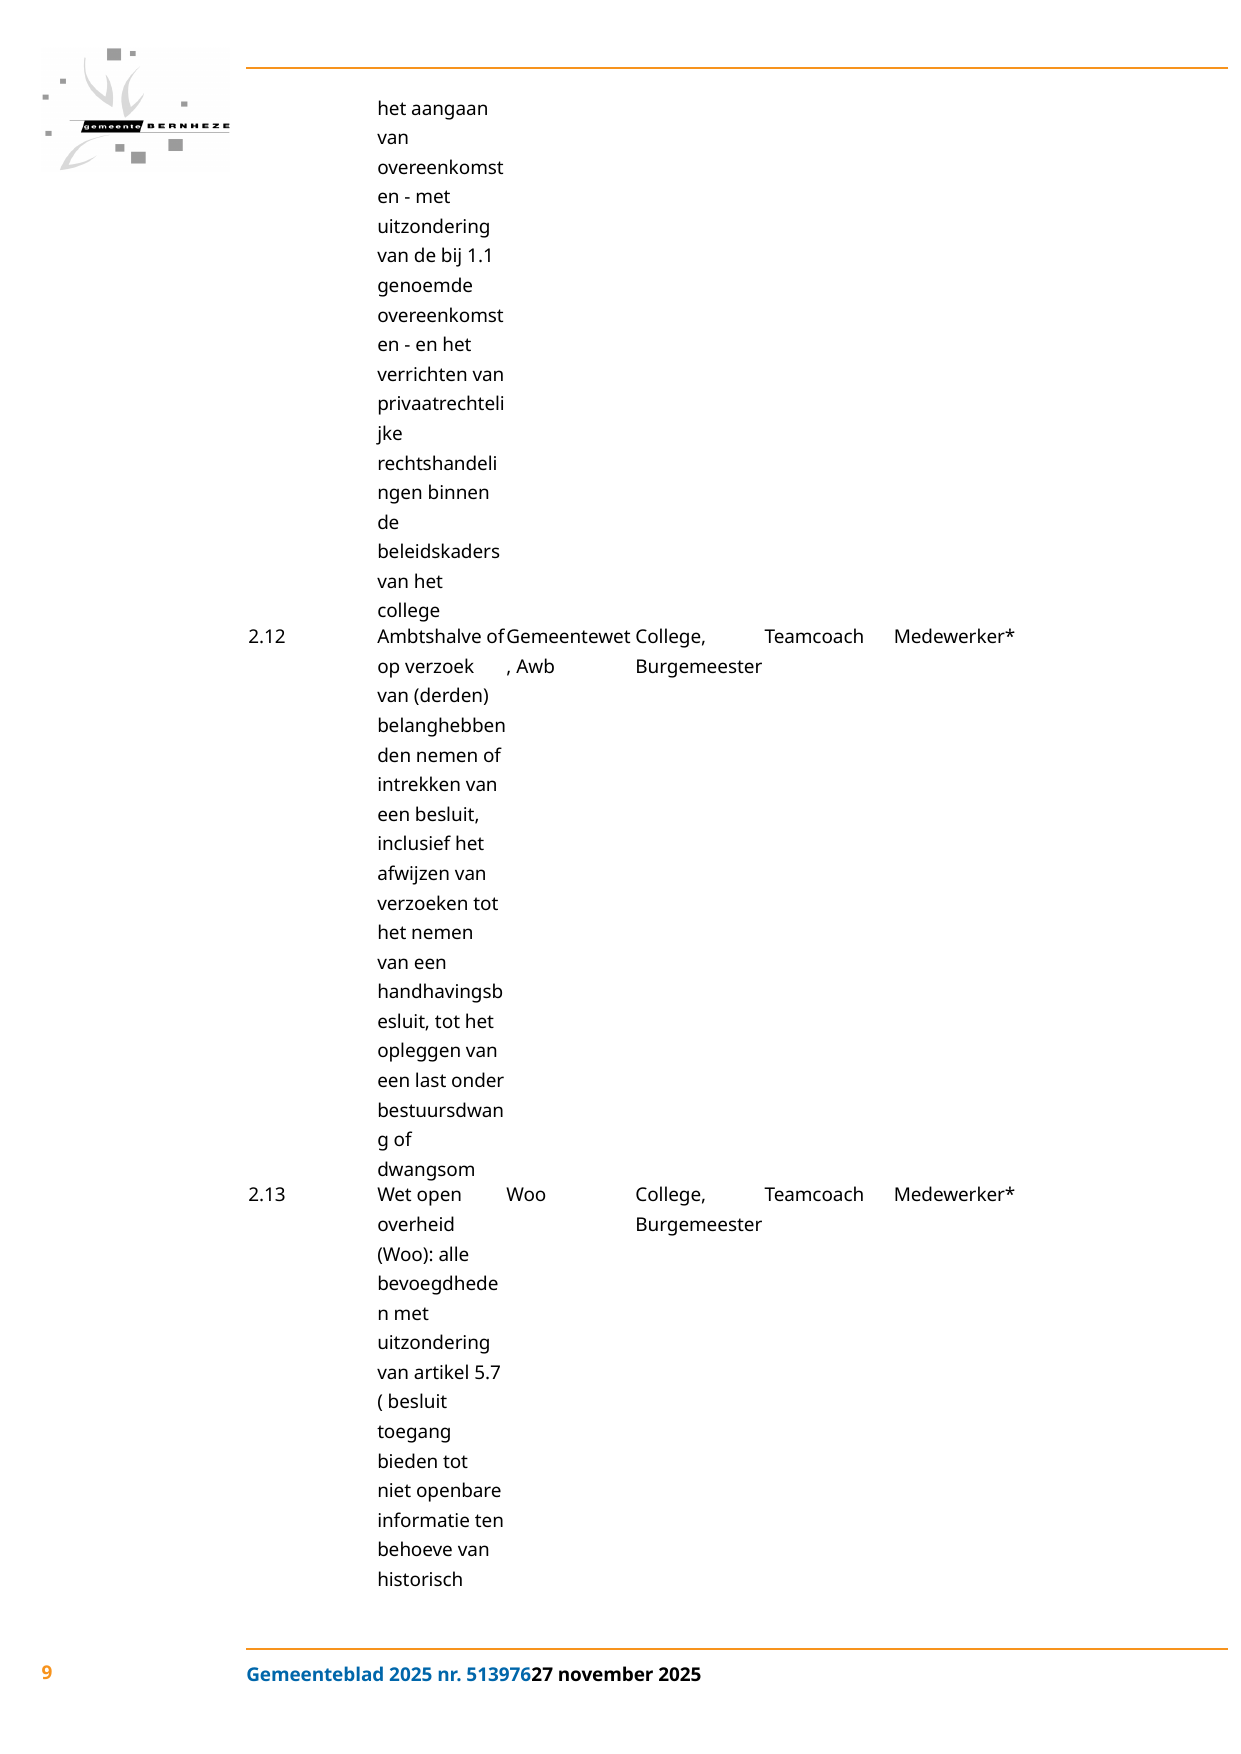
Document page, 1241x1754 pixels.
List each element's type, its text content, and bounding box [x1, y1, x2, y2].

table_cell Wet open overheid (Woo): alle bevoegdheden met uitzondering van artikel 5.7 ( besluit toegang bieden tot niet openbare informatie ten behoeve van historisch [377, 1182, 506, 1592]
table_cell Medewerker* [894, 1182, 1022, 1592]
table_cell [1023, 624, 1152, 1182]
table_cell Medewerker* [894, 624, 1022, 1182]
table_cell [764, 95, 893, 623]
table_cell [894, 95, 1022, 623]
table_cell [1023, 95, 1152, 623]
table_cell [248, 95, 377, 623]
table_cell Woo [506, 1182, 635, 1592]
table_cell 2.12 [248, 624, 377, 1182]
table_cell [1023, 1182, 1152, 1592]
table_cell het aangaan van overeenkomsten - met uitzondering van de bij 1.1 genoemde overeenkomsten - en het verrichten van privaatrechtelijke rechtshandelingen binnen de beleidskaders van het college [377, 95, 506, 623]
table_cell Ambtshalve of op verzoek van (derden) belanghebbenden nemen of intrekken van een besluit, inclusief het afwijzen van verzoeken tot het nemen van een handhavingsbesluit, tot het opleggen van een last onder bestuursdwang of dwangsom [377, 624, 506, 1182]
table_cell Teamcoach [764, 624, 893, 1182]
picture [41, 47, 231, 172]
table_cell [506, 95, 635, 623]
table_cell Gemeentewet, Awb [506, 624, 635, 1182]
table_cell College, Burgemeester [635, 624, 764, 1182]
table_cell 2.13 [248, 1182, 377, 1592]
table_cell College, Burgemeester [635, 1182, 764, 1592]
table_cell [635, 95, 764, 623]
table_cell Teamcoach [764, 1182, 893, 1592]
